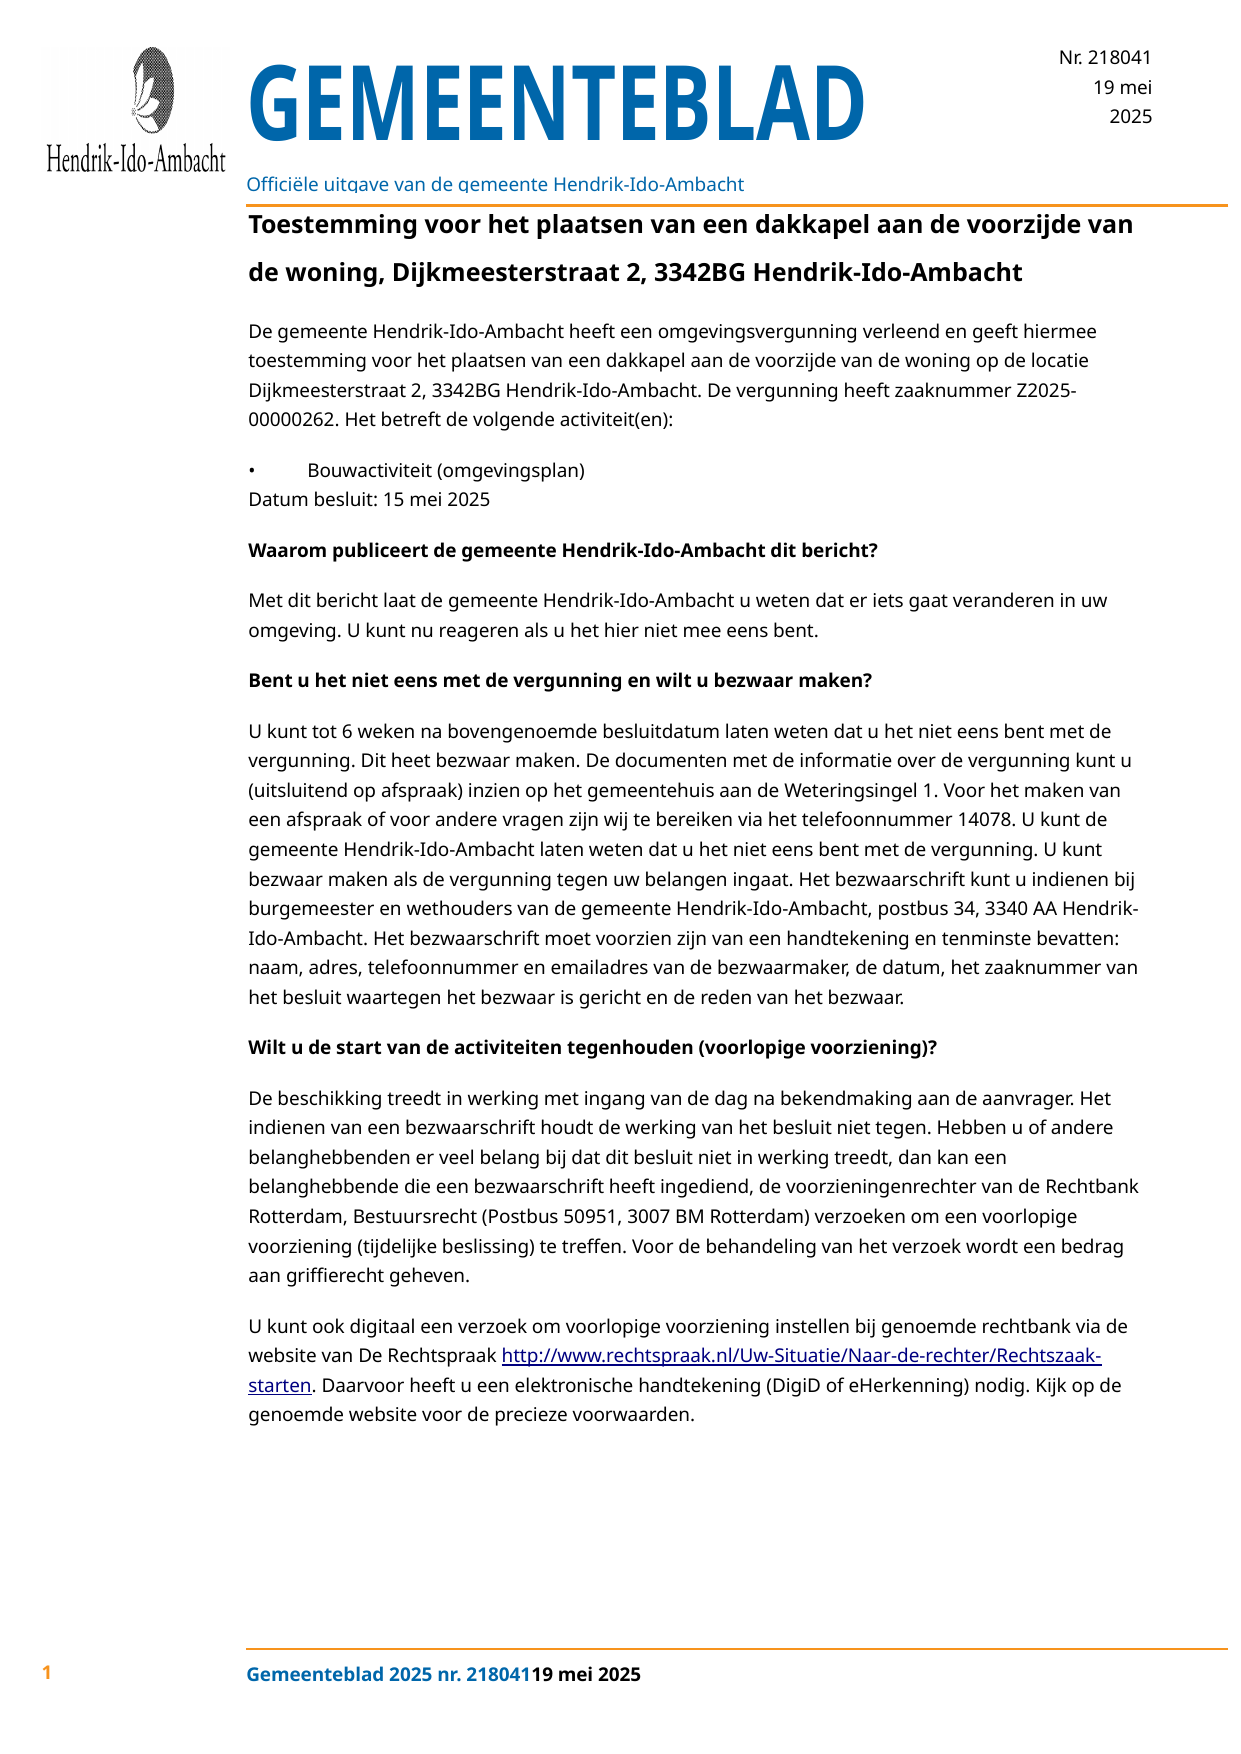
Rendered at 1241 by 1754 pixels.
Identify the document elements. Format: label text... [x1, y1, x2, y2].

text U kunt ook digitaal een verzoek om voorlopige voorziening instellen bij genoemde rechtbank via de website van De Rechtspraak http://www.rechtspraak.nl/Uw-Situatie/Naar-de-rechter/Rechtszaak-starten. Daarvoor heeft u een elektronische handtekening (DigiD of eHerkenning) nodig. Kijk op de genoemde website voor de precieze voorwaarden. [248, 1313, 1152, 1427]
text U kunt tot 6 weken na bovengenoemde besluitdatum laten weten dat u het niet eens bent met de vergunning. Dit heet bezwaar maken. De documenten met de informatie over de vergunning kunt u (uitsluitend op afspraak) inzien op het gemeentehuis aan de Weteringsingel 1. Voor het maken van een afspraak of voor andere vragen zijn wij te bereiken via het telefoonnummer 14078. U kunt de gemeente Hendrik-Ido-Ambacht laten weten dat u het niet eens bent met de vergunning. U kunt bezwaar maken als de vergunning tegen uw belangen ingaat. Het bezwaarschrift kunt u indienen bij burgemeester en wethouders van de gemeente Hendrik-Ido-Ambacht, postbus 34, 3340 AA Hendrik-Ido-Ambacht. Het bezwaarschrift moet voorzien zijn van een handtekening en tenminste bevatten: naam, adres, telefoonnummer en emailadres van de bezwaarmaker, de datum, het zaaknummer van het besluit waartegen het bezwaar is gericht en de reden van het bezwaar. [248, 718, 1152, 1010]
text Wilt u de start van de activiteiten tegenhouden (voorlopige voorziening)? [248, 1034, 1152, 1060]
picture [41, 47, 231, 172]
text De beschikking treedt in werking met ingang van de dag na bekendmaking aan de aanvrager. Het indienen van een bezwaarschrift houdt de werking van het besluit niet tegen. Hebben u of andere belanghebbenden er veel belang bij dat dit besluit niet in werking treedt, dan kan een belanghebbende die een bezwaarschrift heeft ingediend, de voorzieningenrechter van de Rechtbank Rotterdam, Bestuursrecht (Postbus 50951, 3007 BM Rotterdam) verzoeken om een voorlopige voorziening (tijdelijke beslissing) te treffen. Voor de behandeling van het verzoek wordt een bedrag aan griffierecht geheven. [248, 1085, 1152, 1288]
text Waarom publiceert de gemeente Hendrik-Ido-Ambacht dit bericht? [248, 537, 1152, 563]
text De gemeente Hendrik-Ido-Ambacht heeft een omgevingsvergunning verleend en geeft hiermee toestemming voor het plaatsen van een dakkapel aan de voorzijde van de woning op de locatie Dijkmeesterstraat 2, 3342BG Hendrik-Ido-Ambacht. De vergunning heeft zaaknummer Z2025-00000262. Het betreft de volgende activiteit(en): [248, 318, 1152, 432]
list Bouwactiviteit (omgevingsplan) [248, 457, 1152, 483]
text Bent u het niet eens met de vergunning en wilt u bezwaar maken? [248, 667, 1152, 693]
text Datum besluit: 15 mei 2025 [248, 487, 1152, 512]
text Toestemming voor het plaatsen van een dakkapel aan de voorzijde van de woning, Dijkmeesterstraat 2, 3342BG Hendrik-Ido-Ambacht [248, 207, 1152, 288]
text Met dit bericht laat de gemeente Hendrik-Ido-Ambacht u weten dat er iets gaat veranderen in uw omgeving. U kunt nu reageren als u het hier niet mee eens bent. [248, 587, 1152, 643]
